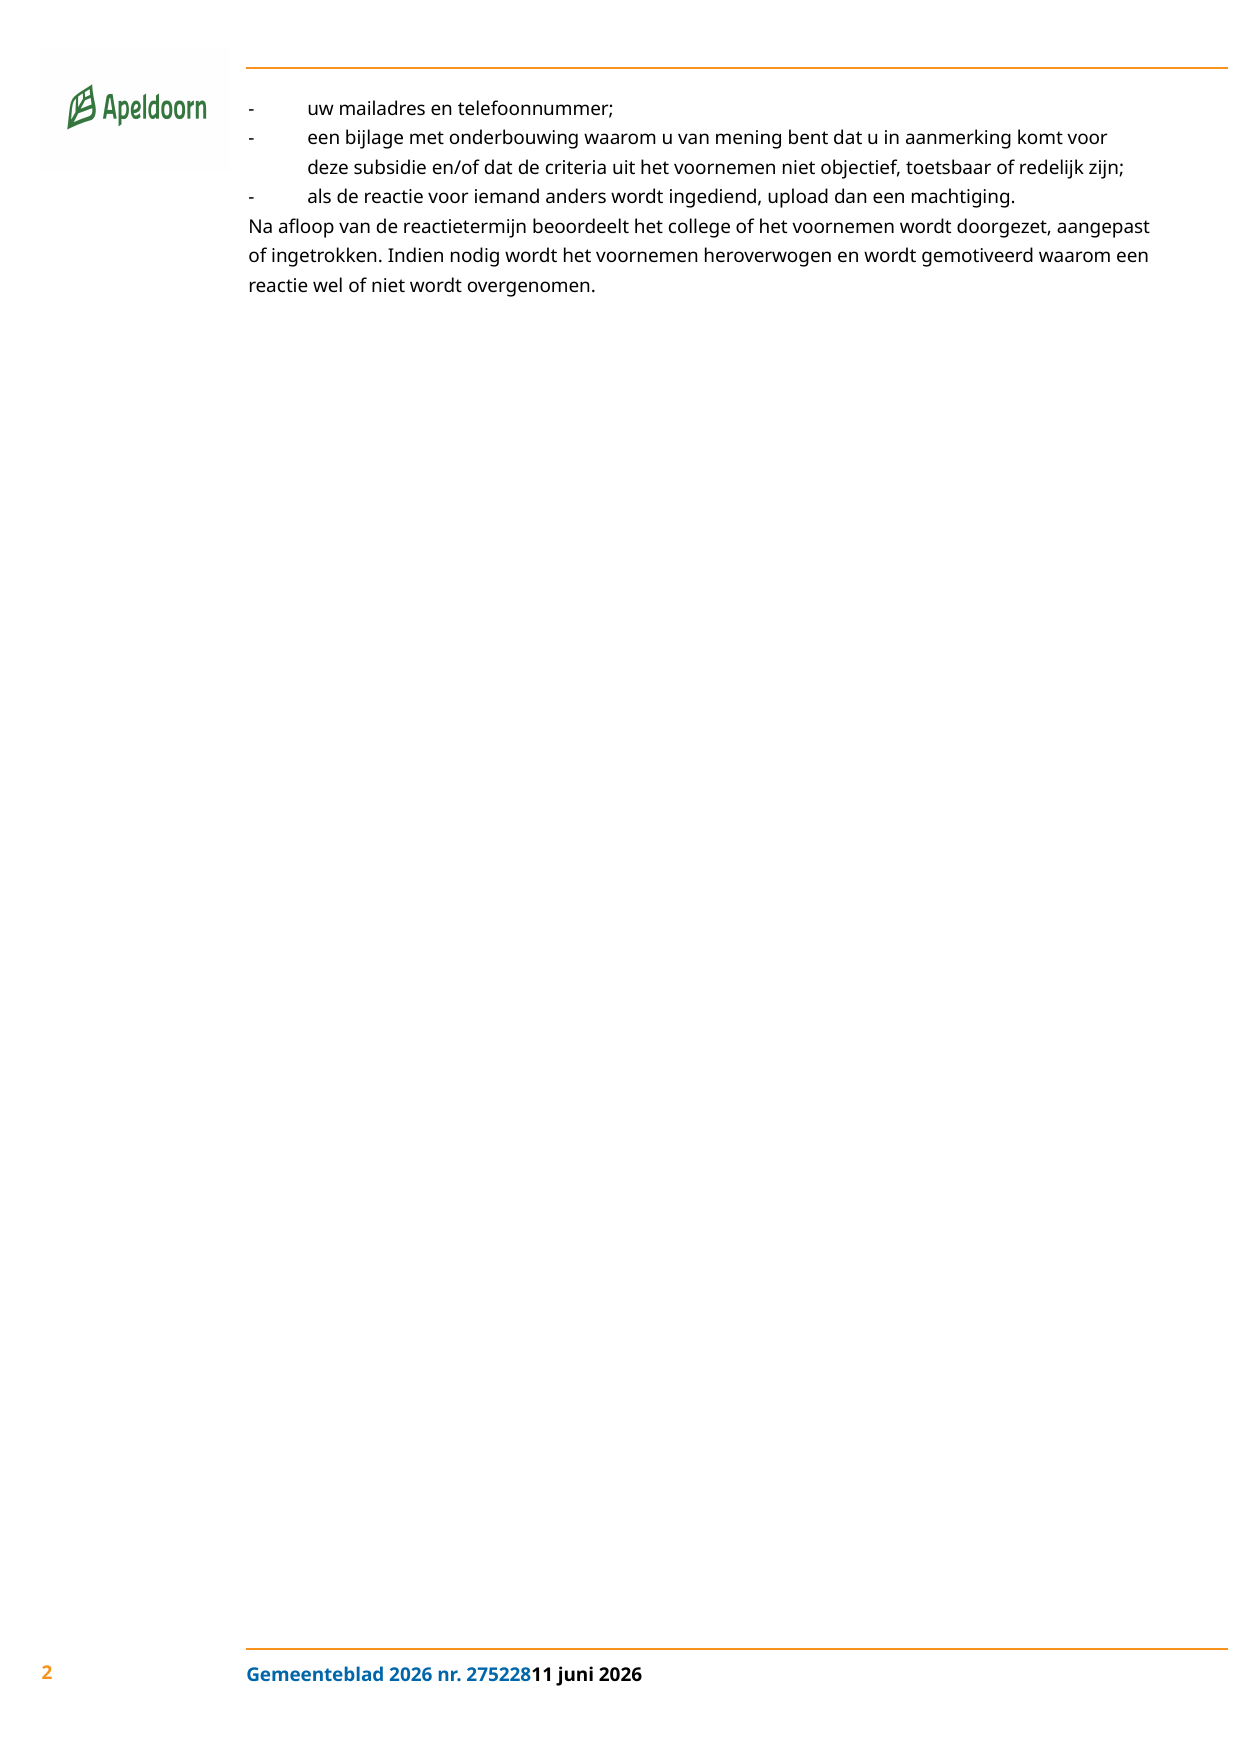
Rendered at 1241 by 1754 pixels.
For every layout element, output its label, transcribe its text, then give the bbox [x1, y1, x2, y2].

picture [41, 47, 231, 172]
list uw mailadres en telefoonnummer; [248, 95, 1152, 121]
text Na afloop van de reactietermijn beoordeelt het college of het voornemen wordt doorgezet, aangepast of ingetrokken. Indien nodig wordt het voornemen heroverwogen en wordt gemotiveerd waarom een reactie wel of niet wordt overgenomen. [248, 213, 1152, 298]
list als de reactie voor iemand anders wordt ingediend, upload dan een machtiging. [248, 183, 1152, 209]
list een bijlage met onderbouwing waarom u van mening bent dat u in aanmerking komt voor deze subsidie en/of dat de criteria uit het voornemen niet objectief, toetsbaar of redelijk zijn; [248, 124, 1152, 180]
